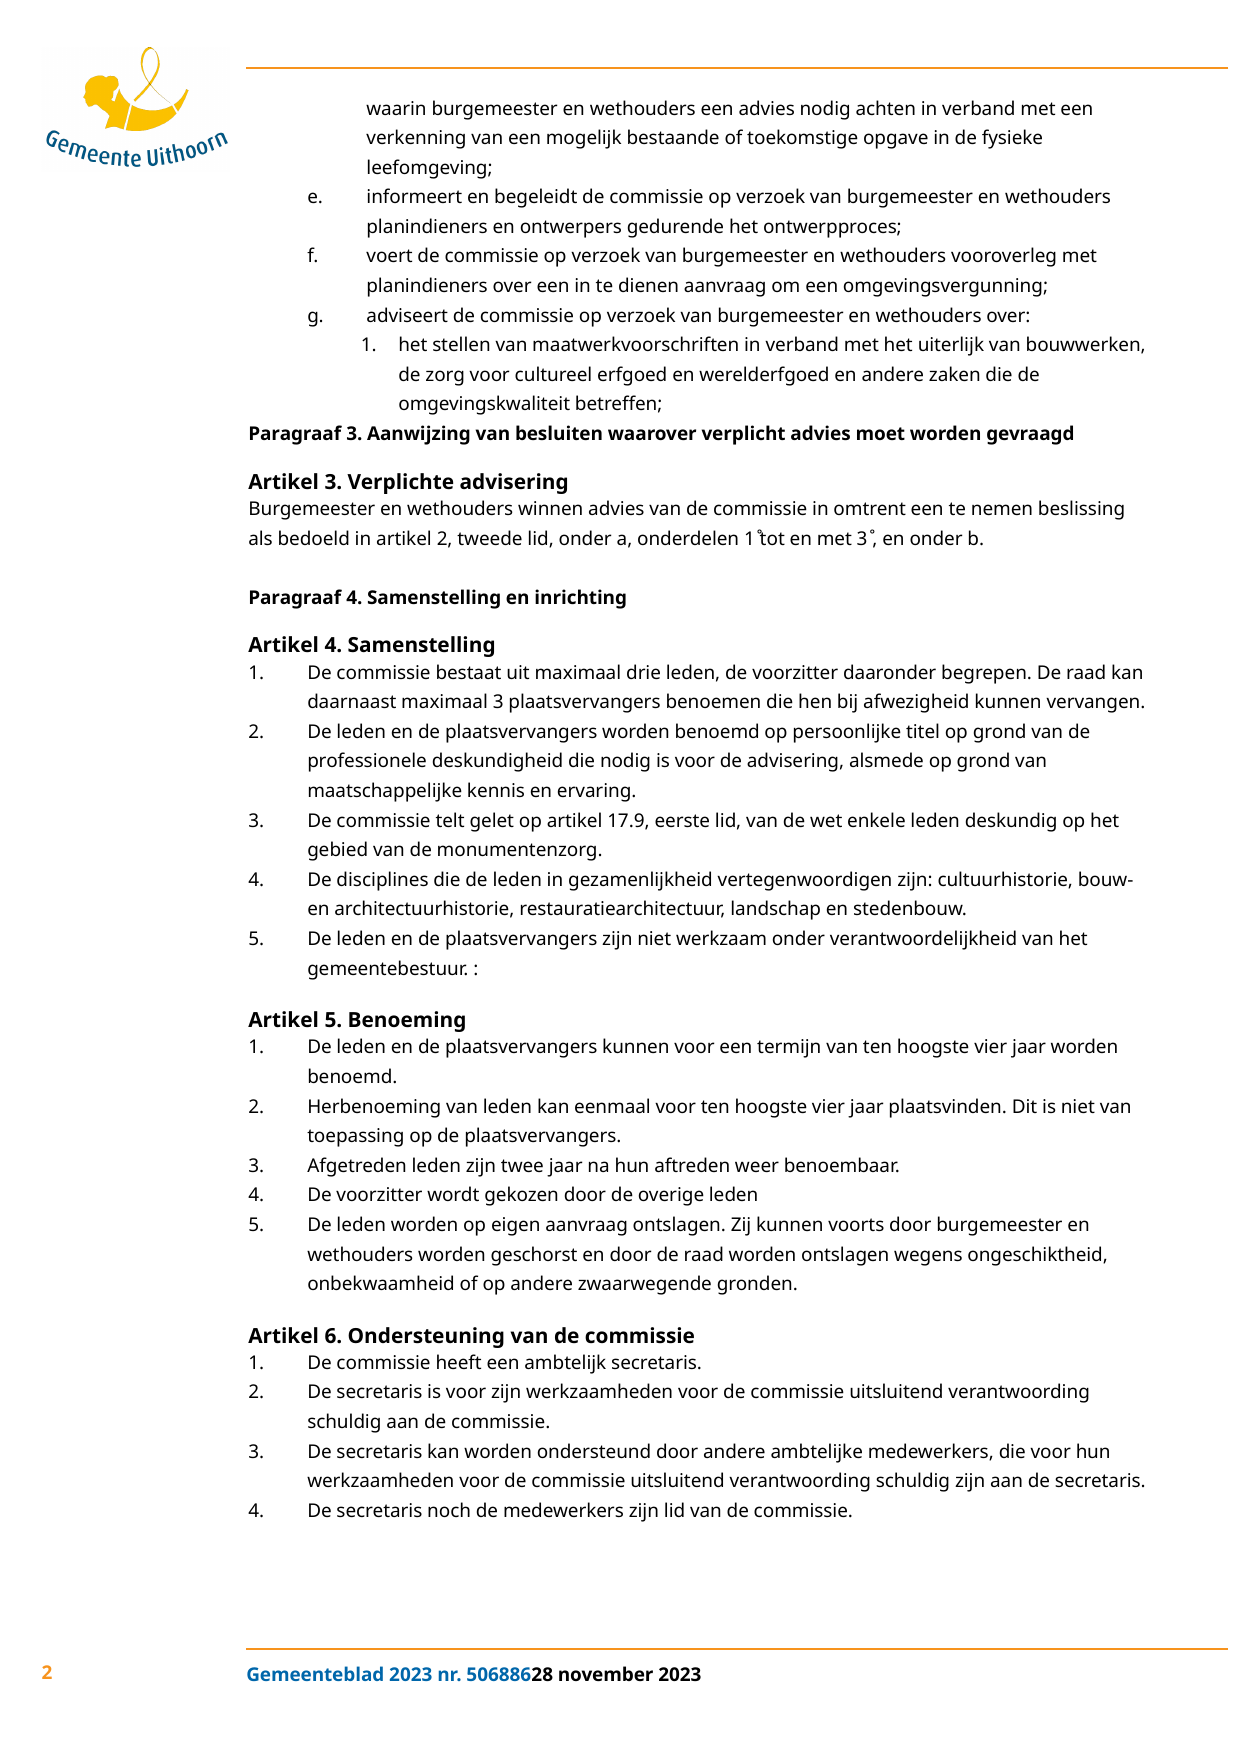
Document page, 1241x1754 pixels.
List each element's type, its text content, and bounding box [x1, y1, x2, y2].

text Paragraaf 3. Aanwijzing van besluiten waarover verplicht advies moet worden gevraagd [248, 420, 1152, 446]
picture [41, 47, 231, 172]
text Artikel 6. Ondersteuning van de commissie [248, 1321, 1152, 1349]
list informeert en begeleidt de commissie op verzoek van burgemeester en wethouders planindieners en ontwerpers gedurende het ontwerpproces; [307, 183, 1152, 239]
list De secretaris noch de medewerkers zijn lid van de commissie. [248, 1497, 1152, 1523]
list adviseert de commissie op verzoek van burgemeester en wethouders over: [307, 302, 1152, 328]
list voert de commissie op verzoek van burgemeester en wethouders vooroverleg met planindieners over een in te dienen aanvraag om een omgevingsvergunning; [307, 243, 1152, 298]
text Artikel 3. Verplichte advisering [248, 467, 1152, 495]
list De disciplines die de leden in gezamenlijkheid vertegenwoordigen zijn: cultuurhistorie, bouw- en architectuurhistorie, restauratiearchitectuur, landschap en stedenbouw. [248, 866, 1152, 921]
list De secretaris kan worden ondersteund door andere ambtelijke medewerkers, die voor hun werkzaamheden voor de commissie uitsluitend verantwoording schuldig zijn aan de secretaris. [248, 1438, 1152, 1493]
list De voorzitter wordt gekozen door de overige leden [248, 1182, 1152, 1207]
text Paragraaf 4. Samenstelling en inrichting [248, 584, 1152, 610]
list De leden en de plaatsvervangers kunnen voor een termijn van ten hoogste vier jaar worden benoemd. [248, 1034, 1152, 1089]
list De leden en de plaatsvervangers worden benoemd op persoonlijke titel op grond van de professionele deskundigheid die nodig is voor de advisering, alsmede op grond van maatschappelijke kennis en ervaring. [248, 718, 1152, 803]
text Burgemeester en wethouders winnen advies van de commissie in omtrent een te nemen beslissing als bedoeld in artikel 2, tweede lid, onder a, onderdelen 1 ̊tot en met 3 ̊, en onder b. [248, 495, 1152, 551]
list Herbenoeming van leden kan eenmaal voor ten hoogste vier jaar plaatsvinden. Dit is niet van toepassing op de plaatsvervangers. [248, 1093, 1152, 1148]
list De commissie bestaat uit maximaal drie leden, de voorzitter daaronder begrepen. De raad kan daarnaast maximaal 3 plaatsvervangers benoemen die hen bij afwezigheid kunnen vervangen. [248, 659, 1152, 714]
list De commissie heeft een ambtelijk secretaris. [248, 1349, 1152, 1375]
list De commissie telt gelet op artikel 17.9, eerste lid, van de wet enkele leden deskundig op het gebied van de monumentenzorg. [248, 807, 1152, 862]
list De leden en de plaatsvervangers zijn niet werkzaam onder verantwoordelijkheid van het gemeentebestuur. : [248, 925, 1152, 981]
text Artikel 4. Samenstelling [248, 631, 1152, 659]
list het stellen van maatwerkvoorschriften in verband met het uiterlijk van bouwwerken, de zorg voor cultureel erfgoed en werelderfgoed en andere zaken die de omgevingskwaliteit betreffen; [361, 331, 1152, 416]
list Afgetreden leden zijn twee jaar na hun aftreden weer benoembaar. [248, 1152, 1152, 1178]
text Artikel 5. Benoeming [248, 1005, 1152, 1034]
list waarin burgemeester en wethouders een advies nodig achten in verband met een verkenning van een mogelijk bestaande of toekomstige opgave in de fysieke leefomgeving; [307, 95, 1152, 180]
list De leden worden op eigen aanvraag ontslagen. Zij kunnen voorts door burgemeester en wethouders worden geschorst en door de raad worden ontslagen wegens ongeschiktheid, onbekwaamheid of op andere zwaarwegende gronden. [248, 1211, 1152, 1296]
list De secretaris is voor zijn werkzaamheden voor de commissie uitsluitend verantwoording schuldig aan de commissie. [248, 1379, 1152, 1434]
